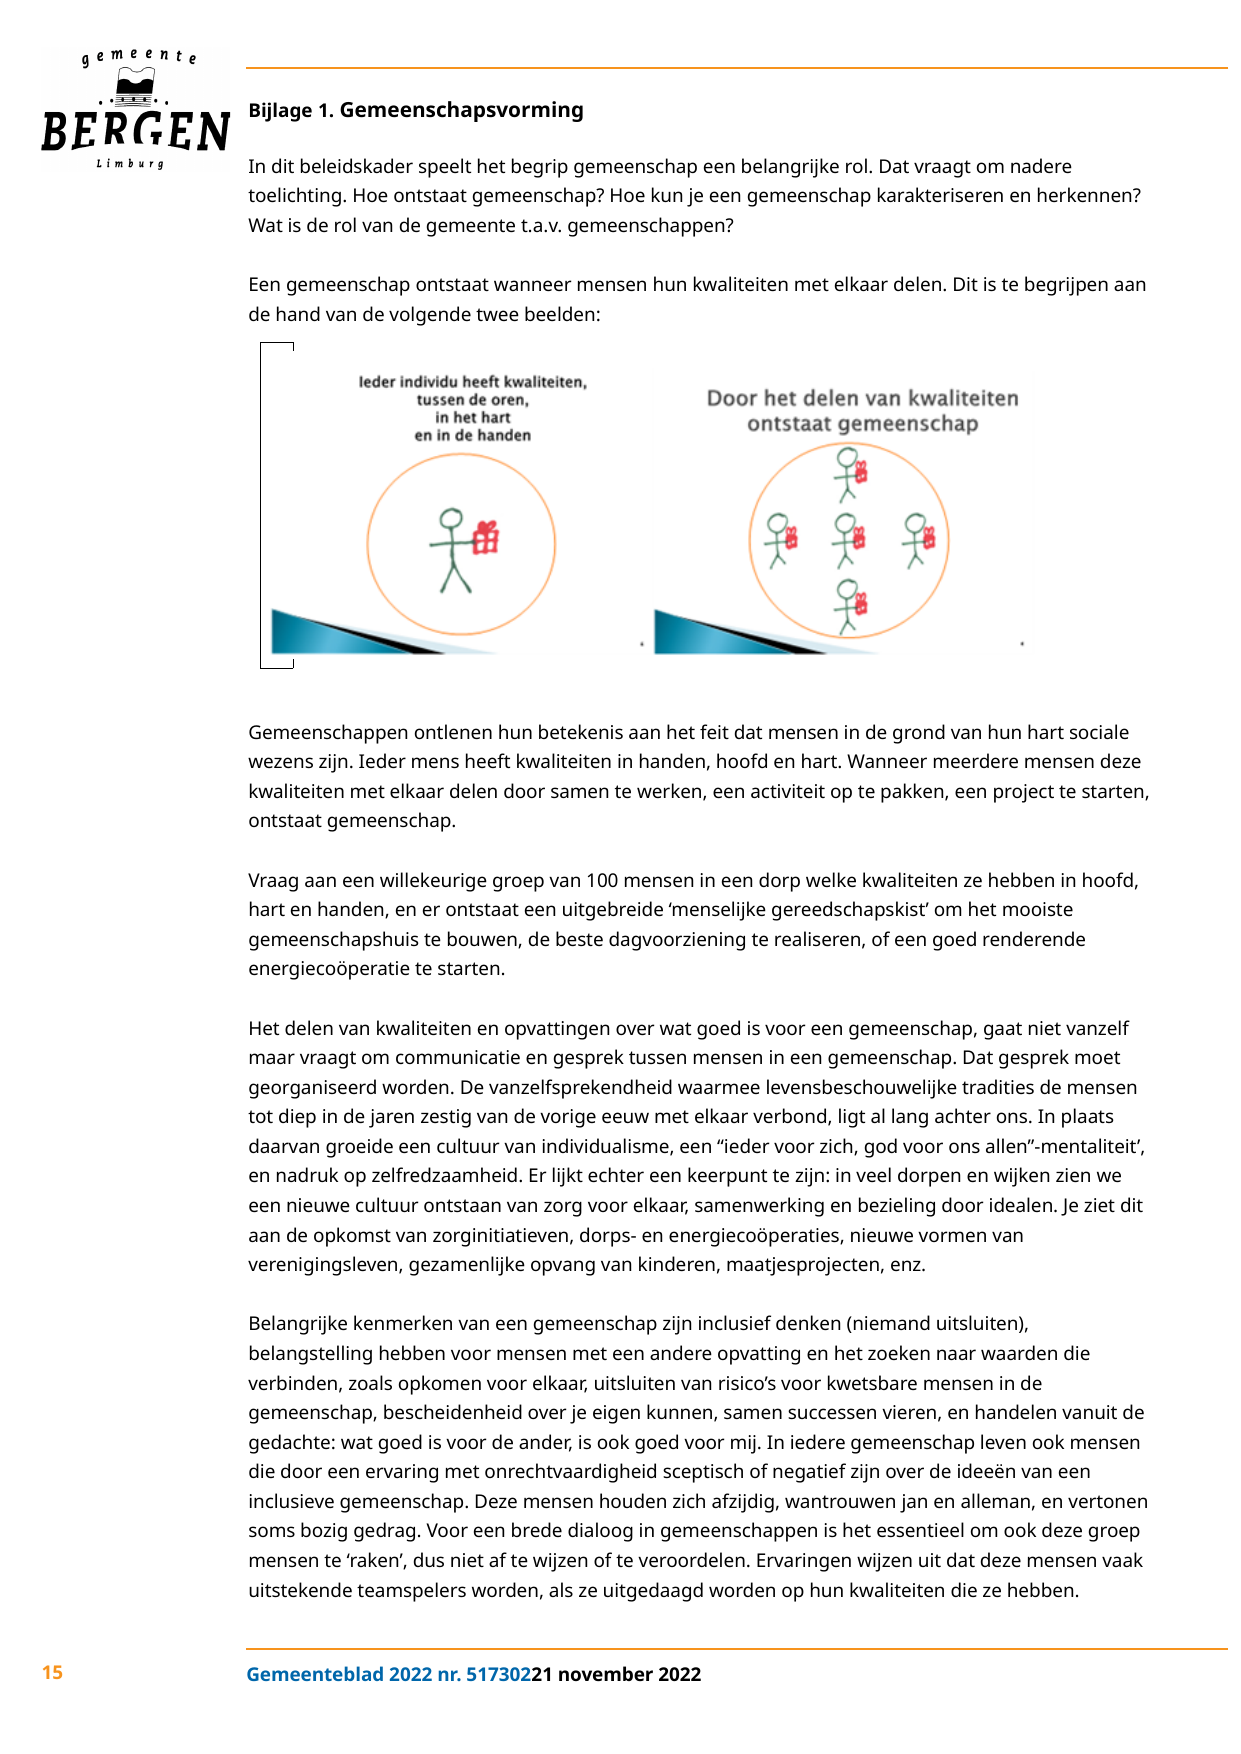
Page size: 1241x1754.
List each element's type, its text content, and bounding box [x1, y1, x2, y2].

text Het delen van kwaliteiten en opvattingen over wat goed is voor een gemeenschap, gaat niet vanzelf maar vraagt om communicatie en gesprek tussen mensen in een gemeenschap. Dat gesprek moet georganiseerd worden. De vanzelfsprekendheid waarmee levensbeschouwelijke tradities de mensen tot diep in de jaren zestig van de vorige eeuw met elkaar verbond, ligt al lang achter ons. In plaats daarvan groeide een cultuur van individualisme, een “ieder voor zich, god voor ons allen”-mentaliteit’, en nadruk op zelfredzaamheid. Er lijkt echter een keerpunt te zijn: in veel dorpen en wijken zien we een nieuwe cultuur ontstaan van zorg voor elkaar, samenwerking en bezieling door idealen. Je ziet dit aan de opkomst van zorginitiatieven, dorps- en energiecoöperaties, nieuwe vormen van verenigingsleven, gezamenlijke opvang van kinderen, maatjesprojecten, enz. [248, 1015, 1152, 1277]
text Gemeenschappen ontlenen hun betekenis aan het feit dat mensen in de grond van hun hart sociale wezens zijn. Ieder mens heeft kwaliteiten in handen, hoofd en hart. Wanneer meerdere mensen deze kwaliteiten met elkaar delen door samen te werken, een activiteit op te pakken, een project te starten, ontstaat gemeenschap. [248, 719, 1152, 833]
picture [41, 47, 231, 172]
text Een gemeenschap ontstaat wanneer mensen hun kwaliteiten met elkaar delen. Dit is te begrijpen aan de hand van de volgende twee beelden: [248, 271, 1152, 327]
picture [268, 351, 1096, 659]
text In dit beleidskader speelt het begrip gemeenschap een belangrijke rol. Dat vraagt om nadere toelichting. Hoe ontstaat gemeenschap? Hoe kun je een gemeenschap karakteriseren en herkennen? Wat is de rol van de gemeente t.a.v. gemeenschappen? [248, 153, 1152, 238]
text Vraag aan een willekeurige groep van 100 mensen in een dorp welke kwaliteiten ze hebben in hoofd, hart en handen, en er ontstaat een uitgebreide ‘menselijke gereedschapskist’ om het mooiste gemeenschapshuis te bouwen, de beste dagvoorziening te realiseren, of een goed renderende energiecoöperatie te starten. [248, 867, 1152, 981]
text Bijlage 1. Gemeenschapsvorming [248, 95, 1152, 123]
text Belangrijke kenmerken van een gemeenschap zijn inclusief denken (niemand uitsluiten), belangstelling hebben voor mensen met een andere opvatting en het zoeken naar waarden die verbinden, zoals opkomen voor elkaar, uitsluiten van risico’s voor kwetsbare mensen in de gemeenschap, bescheidenheid over je eigen kunnen, samen successen vieren, en handelen vanuit de gedachte: wat goed is voor de ander, is ook goed voor mij. In iedere gemeenschap leven ook mensen die door een ervaring met onrechtvaardigheid sceptisch of negatief zijn over de ideeën van een inclusieve gemeenschap. Deze mensen houden zich afzijdig, wantrouwen jan en alleman, en vertonen soms bozig gedrag. Voor een brede dialoog in gemeenschappen is het essentieel om ook deze groep mensen te ‘raken’, dus niet af te wijzen of te veroordelen. Ervaringen wijzen uit dat deze mensen vaak uitstekende teamspelers worden, als ze uitgedaagd worden op hun kwaliteiten die ze hebben. [248, 1311, 1152, 1602]
